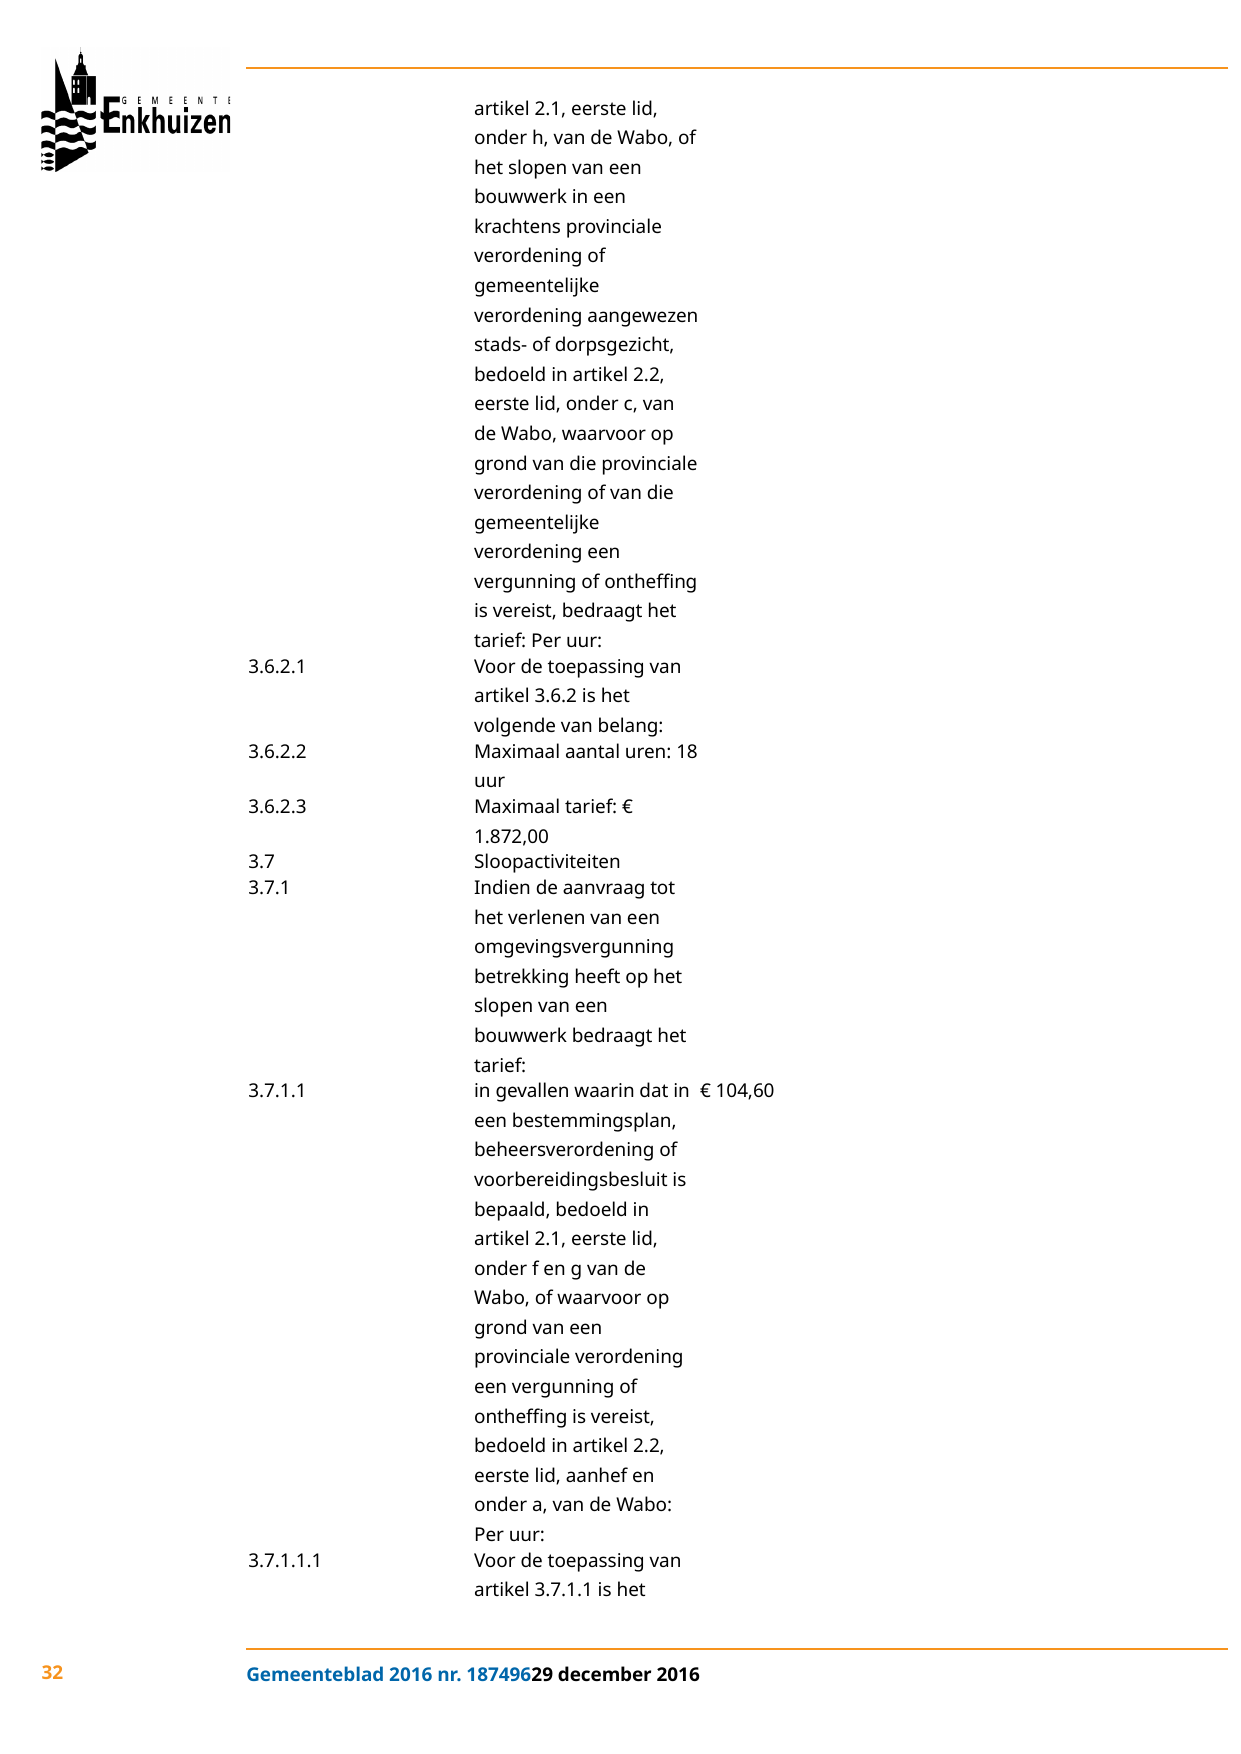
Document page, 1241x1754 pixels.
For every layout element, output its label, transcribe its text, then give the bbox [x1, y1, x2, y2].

table_cell [700, 849, 926, 874]
table_cell 3.7.1.1.1 [248, 1547, 474, 1602]
table_cell [700, 793, 926, 848]
table_cell Voor de toepassing van artikel 3.6.2 is het volgende van belang: [474, 653, 700, 738]
table_cell [926, 1547, 1152, 1602]
table_cell [700, 653, 926, 738]
table_cell 3.7.1 [248, 874, 474, 1077]
table_cell [700, 738, 926, 793]
table_cell [700, 1547, 926, 1602]
table_cell Indien de aanvraag tot het verlenen van een omgevingsvergunning betrekking heeft op het slopen van een bouwwerk bedraagt het tarief: [474, 874, 700, 1077]
table_cell 3.7 [248, 849, 474, 874]
table_cell [700, 95, 926, 653]
table_cell [926, 849, 1152, 874]
table_cell [926, 1078, 1152, 1547]
table_cell [926, 653, 1152, 738]
table_cell [926, 793, 1152, 848]
table_cell 3.6.2.3 [248, 793, 474, 848]
table_cell [926, 874, 1152, 1077]
table_cell Maximaal tarief: € 1.872,00 [474, 793, 700, 848]
table_cell € 104,60 [700, 1078, 926, 1547]
table_cell in gevallen waarin dat in een bestemmingsplan, beheersverordening of voorbereidingsbesluit is bepaald, bedoeld in artikel 2.1, eerste lid, onder f en g van de Wabo, of waarvoor op grond van een provinciale verordening een vergunning of ontheffing is vereist, bedoeld in artikel 2.2, eerste lid, aanhef en onder a, van de Wabo: Per uur: [474, 1078, 700, 1547]
table_cell Maximaal aantal uren: 18 uur [474, 738, 700, 793]
table_cell 3.6.2.2 [248, 738, 474, 793]
table_cell 3.6.2.1 [248, 653, 474, 738]
table_cell Voor de toepassing van artikel 3.7.1.1 is het [474, 1547, 700, 1602]
table_cell artikel 2.1, eerste lid, onder h, van de Wabo, of het slopen van een bouwwerk in een krachtens provinciale verordening of gemeentelijke verordening aangewezen stads- of dorpsgezicht, bedoeld in artikel 2.2, eerste lid, onder c, van de Wabo, waarvoor op grond van die provinciale verordening of van die gemeentelijke verordening een vergunning of ontheffing is vereist, bedraagt het tarief: Per uur: [474, 95, 700, 653]
table_cell [700, 874, 926, 1077]
table_cell Sloopactiviteiten [474, 849, 700, 874]
table_cell [926, 95, 1152, 653]
table_cell 3.7.1.1 [248, 1078, 474, 1547]
table_cell [248, 95, 474, 653]
table_cell [926, 738, 1152, 793]
picture [41, 47, 231, 172]
